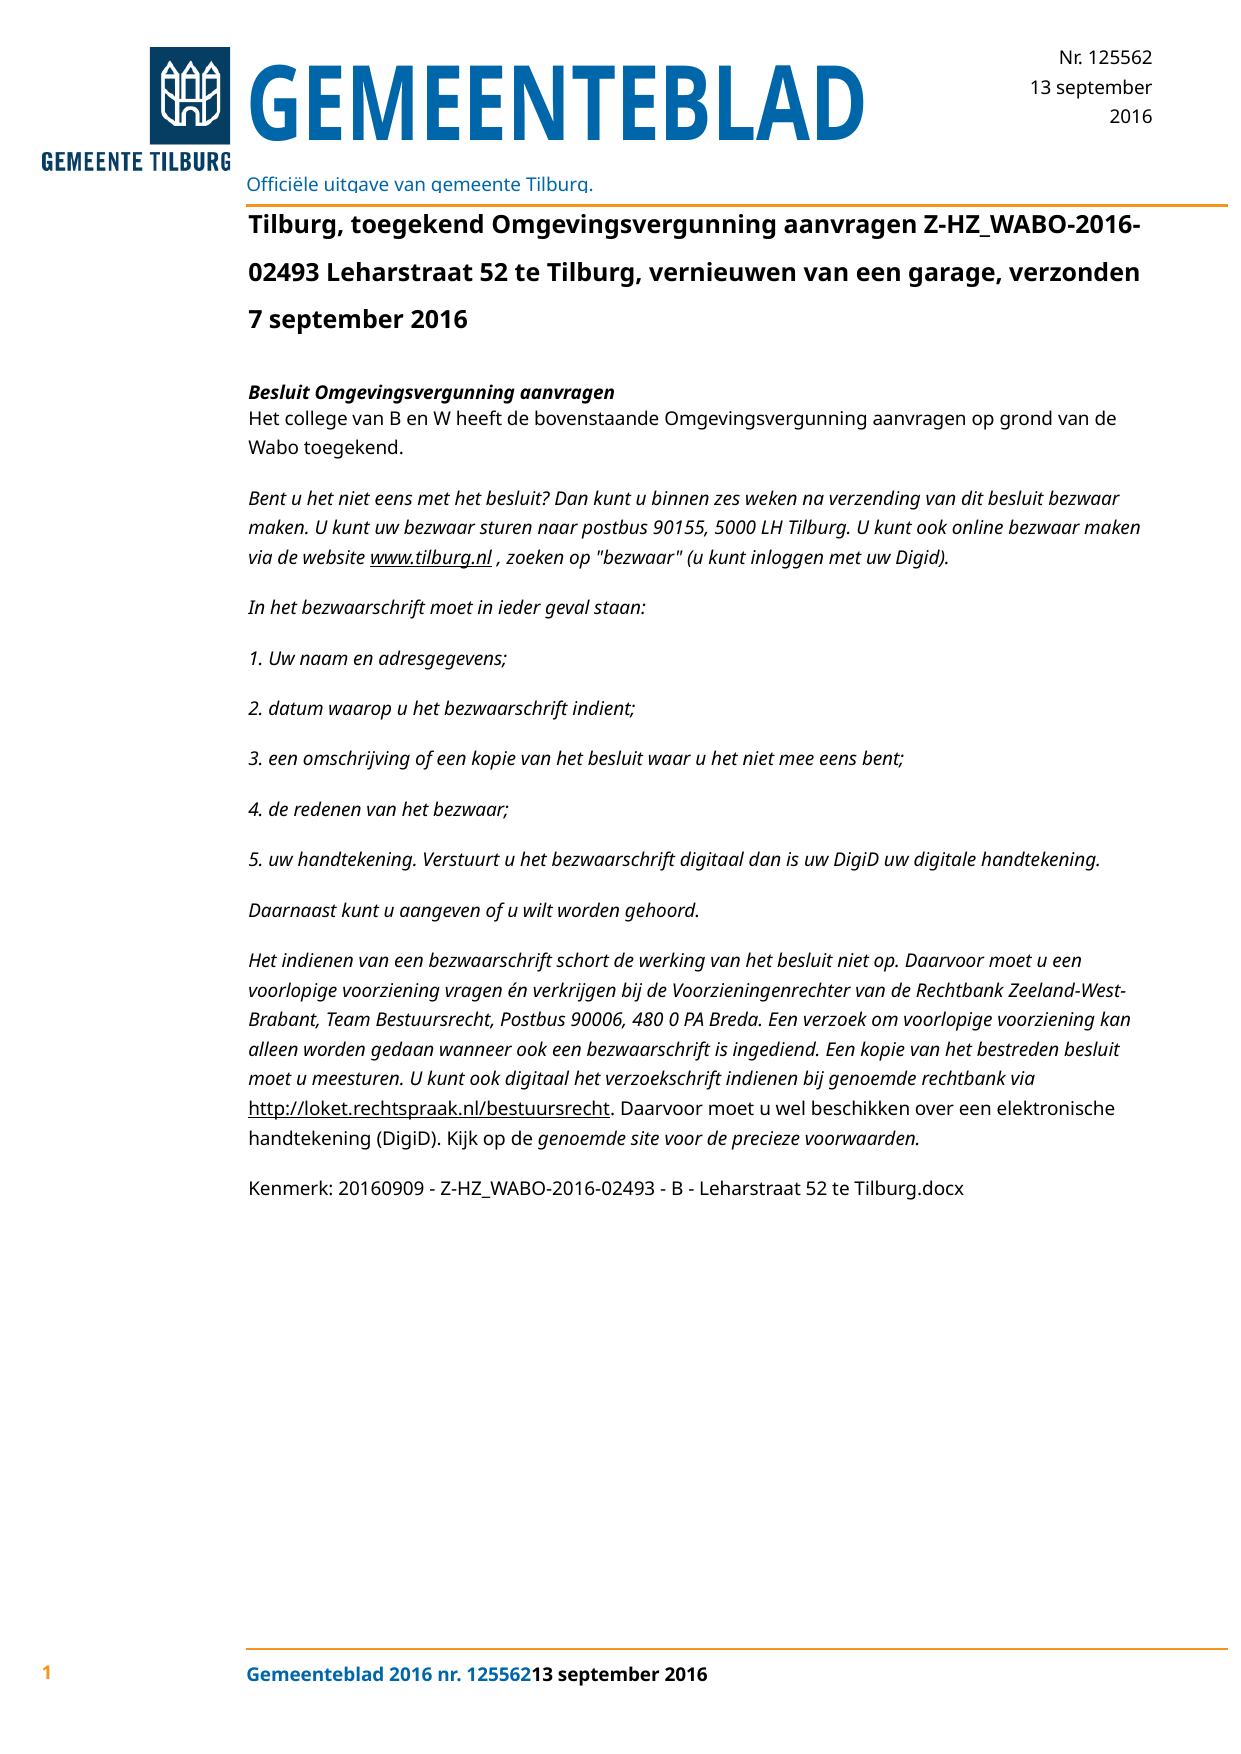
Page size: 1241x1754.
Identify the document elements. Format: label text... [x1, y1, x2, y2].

text 2. datum waarop u het bezwaarschrift indient; [248, 695, 1152, 721]
text Besluit Omgevingsvergunning aanvragen [248, 379, 1152, 405]
text Daarnaast kunt u aangeven of u wilt worden gehoord. [248, 897, 1152, 923]
picture [41, 47, 231, 172]
text 5. uw handtekening. Verstuurt u het bezwaarschrift digitaal dan is uw DigiD uw digitale handtekening. [248, 846, 1152, 872]
text 4. de redenen van het bezwaar; [248, 796, 1152, 822]
text Het indienen van een bezwaarschrift schort de werking van het besluit niet op. Daarvoor moet u een voorlopige voorziening vragen én verkrijgen bij de Voorzieningenrechter van de Rechtbank Zeeland-West-Brabant, Team Bestuursrecht, Postbus 90006, 480 0 PA Breda. Een verzoek om voorlopige voorziening kan alleen worden gedaan wanneer ook een bezwaarschrift is ingediend. Een kopie van het bestreden besluit moet u meesturen. U kunt ook digitaal het verzoekschrift indienen bij genoemde rechtbank via http://loket.rechtspraak.nl/bestuursrecht. Daarvoor moet u wel beschikken over een elektronische handtekening (DigiD). Kijk op de genoemde site voor de precieze voorwaarden. [248, 947, 1152, 1151]
text 1. Uw naam en adresgegevens; [248, 645, 1152, 671]
text Het college van B en W heeft de bovenstaande Omgevingsvergunning aanvragen op grond van de Wabo toegekend. [248, 405, 1152, 460]
text 3. een omschrijving of een kopie van het besluit waar u het niet mee eens bent; [248, 746, 1152, 771]
text Kenmerk: 20160909 - Z-HZ_WABO-2016-02493 - B - Leharstraat 52 te Tilburg.docx [248, 1175, 1152, 1201]
text In het bezwaarschrift moet in ieder geval staan: [248, 594, 1152, 620]
text Tilburg, toegekend Omgevingsvergunning aanvragen Z-HZ_WABO-2016-02493 Leharstraat 52 te Tilburg, vernieuwen van een garage, verzonden 7 september 2016 [248, 207, 1152, 336]
text Bent u het niet eens met het besluit? Dan kunt u binnen zes weken na verzending van dit besluit bezwaar maken. U kunt uw bezwaar sturen naar postbus 90155, 5000 LH Tilburg. U kunt ook online bezwaar maken via de website www.tilburg.nl , zoeken op "bezwaar" (u kunt inloggen met uw Digid). [248, 485, 1152, 570]
